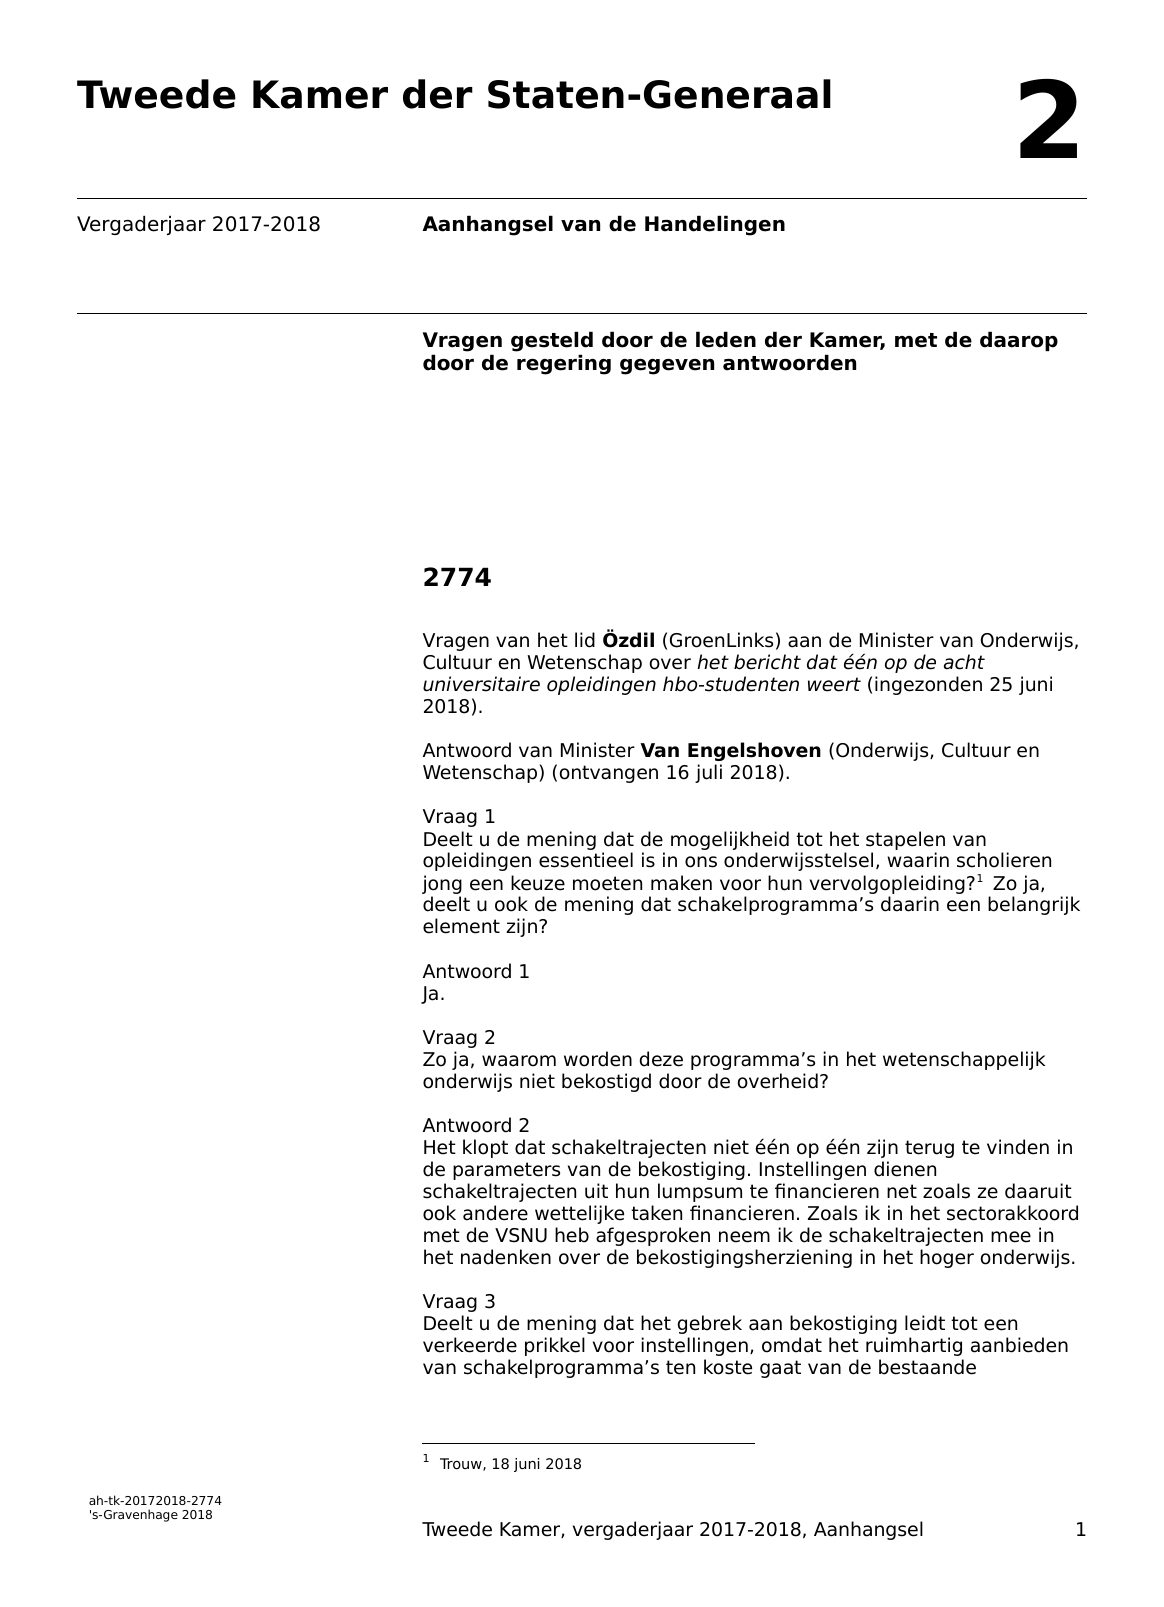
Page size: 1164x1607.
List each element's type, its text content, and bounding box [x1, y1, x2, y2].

text Deelt u de mening dat de mogelijkheid tot het stapelen van opleidingen essentieel is in ons onderwijsstelsel, waarin scholieren jong een keuze moeten maken voor hun vervolgopleiding? Zo ja, deelt u ook de mening dat schakelprogramma’s daarin een belangrijk element zijn? [422, 828, 1087, 938]
text Ja. [422, 982, 1087, 1004]
text ah-tk-20172018-2774 [88, 1494, 323, 1508]
table_header 2 [886, 59, 1087, 198]
table_header Tweede Kamer der Staten-Generaal [77, 59, 886, 198]
text Zo ja, waarom worden deze programma’s in het wetenschappelijk onderwijs niet bekostigd door de overheid? [422, 1049, 1087, 1093]
text Trouw, 18 juni 2018 [422, 1452, 1087, 1474]
text Vragen van het lid Özdil (GroenLinks) aan de Minister van Onderwijs, Cultuur en Wetenschap over het bericht dat één op de acht universitaire opleidingen hbo-studenten weert (ingezonden 25 juni 2018). [422, 630, 1087, 718]
text 's-Gravenhage 2018 [88, 1508, 323, 1522]
text Vraag 3 [422, 1291, 1087, 1313]
table_cell Aanhangsel van de Handelingen [422, 199, 1087, 313]
text Antwoord 1 [422, 961, 1087, 982]
table_cell Vergaderjaar 2017-2018 [77, 199, 422, 313]
text Antwoord van Minister Van Engelshoven (Onderwijs, Cultuur en Wetenschap) (ontvangen 16 juli 2018). [422, 740, 1087, 784]
table_cell [77, 314, 422, 375]
text Antwoord 2 [422, 1115, 1087, 1137]
text Vraag 1 [422, 806, 1087, 828]
text Deelt u de mening dat het gebrek aan bekostiging leidt tot een verkeerde prikkel voor instellingen, omdat het ruimhartig aanbieden van schakelprogramma’s ten koste gaat van de bestaande [422, 1313, 1087, 1379]
text Vraag 2 [422, 1027, 1087, 1049]
table_cell Vragen gesteld door de leden der Kamer, met de daarop door de regering gegeven antwoorden [422, 314, 1087, 375]
text Het klopt dat schakeltrajecten niet één op één zijn terug te vinden in de parameters van de bekostiging. Instellingen dienen schakeltrajecten uit hun lumpsum te financieren net zoals ze daaruit ook andere wettelijke taken financieren. Zoals ik in het sectorakkoord met de VSNU heb afgesproken neem ik de schakeltrajecten mee in het nadenken over de bekostigingsherziening in het hoger onderwijs. [422, 1137, 1087, 1269]
text 2774 [422, 563, 1087, 592]
